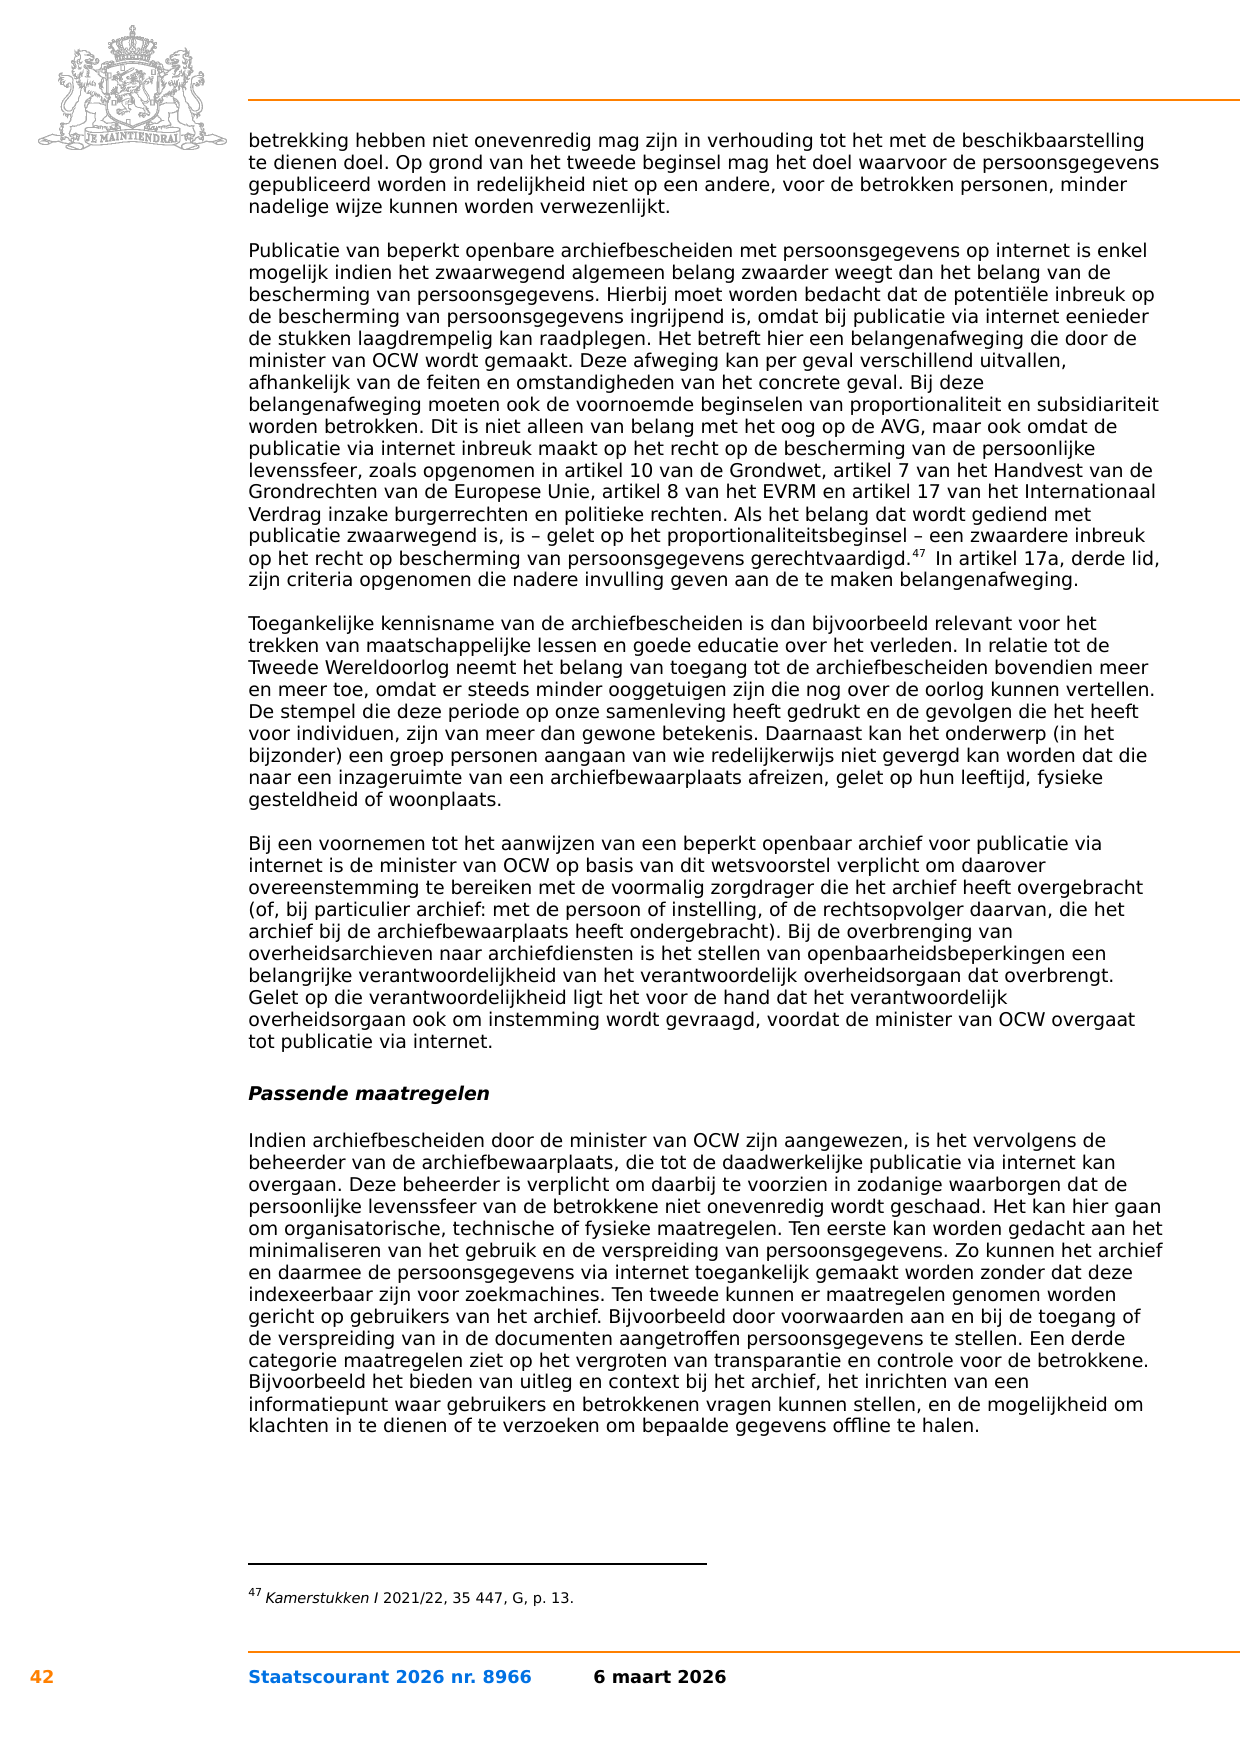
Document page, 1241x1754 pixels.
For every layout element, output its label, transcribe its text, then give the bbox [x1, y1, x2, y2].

text betrekking hebben niet onevenredig mag zijn in verhouding tot het met de beschikbaarstelling te dienen doel. Op grond van het tweede beginsel mag het doel waarvoor de persoonsgegevens gepubliceerd worden in redelijkheid niet op een andere, voor de betrokken personen, minder nadelige wijze kunnen worden verwezenlijkt. [248, 130, 1163, 218]
text Indien archiefbescheiden door de minister van OCW zijn aangewezen, is het vervolgens de beheerder van de archiefbewaarplaats, die tot de daadwerkelijke publicatie via internet kan overgaan. Deze beheerder is verplicht om daarbij te voorzien in zodanige waarborgen dat de persoonlijke levenssfeer van de betrokkene niet onevenredig wordt geschaad. Het kan hier gaan om organisatorische, technische of fysieke maatregelen. Ten eerste kan worden gedacht aan het minimaliseren van het gebruik en de verspreiding van persoonsgegevens. Zo kunnen het archief en daarmee de persoonsgegevens via internet toegankelijk gemaakt worden zonder dat deze indexeerbaar zijn voor zoekmachines. Ten tweede kunnen er maatregelen genomen worden gericht op gebruikers van het archief. Bijvoorbeeld door voorwaarden aan en bij de toegang of de verspreiding van in de documenten aangetroffen persoonsgegevens te stellen. Een derde categorie maatregelen ziet op het vergroten van transparantie en controle voor de betrokkene. Bijvoorbeeld het bieden van uitleg en context bij het archief, het inrichten van een informatiepunt waar gebruikers en betrokkenen vragen kunnen stellen, en de mogelijkheid om klachten in te dienen of te verzoeken om bepaalde gegevens offline te halen. [248, 1130, 1163, 1437]
picture [38, 25, 227, 150]
text Bij een voornemen tot het aanwijzen van een beperkt openbaar archief voor publicatie via internet is de minister van OCW op basis van dit wetsvoorstel verplicht om daarover overeenstemming te bereiken met de voormalig zorgdrager die het archief heeft overgebracht (of, bij particulier archief: met de persoon of instelling, of de rechtsopvolger daarvan, die het archief bij de archiefbewaarplaats heeft ondergebracht). Bij de overbrenging van overheidsarchieven naar archiefdiensten is het stellen van openbaarheidsbeperkingen een belangrijke verantwoordelijkheid van het verantwoordelijk overheidsorgaan dat overbrengt. Gelet op die verantwoordelijkheid ligt het voor de hand dat het verantwoordelijk overheidsorgaan ook om instemming wordt gevraagd, voordat de minister van OCW overgaat tot publicatie via internet. [248, 833, 1163, 1053]
text Publicatie van beperkt openbare archiefbescheiden met persoonsgegevens op internet is enkel mogelijk indien het zwaarwegend algemeen belang zwaarder weegt dan het belang van de bescherming van persoonsgegevens. Hierbij moet worden bedacht dat de potentiële inbreuk op de bescherming van persoonsgegevens ingrijpend is, omdat bij publicatie via internet eenieder de stukken laagdrempelig kan raadplegen. Het betreft hier een belangenafweging die door de minister van OCW wordt gemaakt. Deze afweging kan per geval verschillend uitvallen, afhankelijk van de feiten en omstandigheden van het concrete geval. Bij deze belangenafweging moeten ook de voornoemde beginselen van proportionaliteit en subsidiariteit worden betrokken. Dit is niet alleen van belang met het oog op de AVG, maar ook omdat de publicatie via internet inbreuk maakt op het recht op de bescherming van de persoonlijke levenssfeer, zoals opgenomen in artikel 10 van de Grondwet, artikel 7 van het Handvest van de Grondrechten van de Europese Unie, artikel 8 van het EVRM en artikel 17 van het Internationaal Verdrag inzake burgerrechten en politieke rechten. Als het belang dat wordt gediend met publicatie zwaarwegend is, is – gelet op het proportionaliteitsbeginsel – een zwaardere inbreuk op het recht op bescherming van persoonsgegevens gerechtvaardigd. In artikel 17a, derde lid, zijn criteria opgenomen die nadere invulling geven aan de te maken belangenafweging. [248, 240, 1163, 591]
text Toegankelijke kennisname van de archiefbescheiden is dan bijvoorbeeld relevant voor het trekken van maatschappelijke lessen en goede educatie over het verleden. In relatie tot de Tweede Wereldoorlog neemt het belang van toegang tot de archiefbescheiden bovendien meer en meer toe, omdat er steeds minder ooggetuigen zijn die nog over de oorlog kunnen vertellen. De stempel die deze periode op onze samenleving heeft gedrukt en de gevolgen die het heeft voor individuen, zijn van meer dan gewone betekenis. Daarnaast kan het onderwerp (in het bijzonder) een groep personen aangaan van wie redelijkerwijs niet gevergd kan worden dat die naar een inzageruimte van een archiefbewaarplaats afreizen, gelet op hun leeftijd, fysieke gesteldheid of woonplaats. [248, 613, 1163, 811]
text Kamerstukken I 2021/22, 35 447, G, p. 13. [248, 1586, 1163, 1608]
subtitle Passende maatregelen [248, 1083, 1163, 1105]
